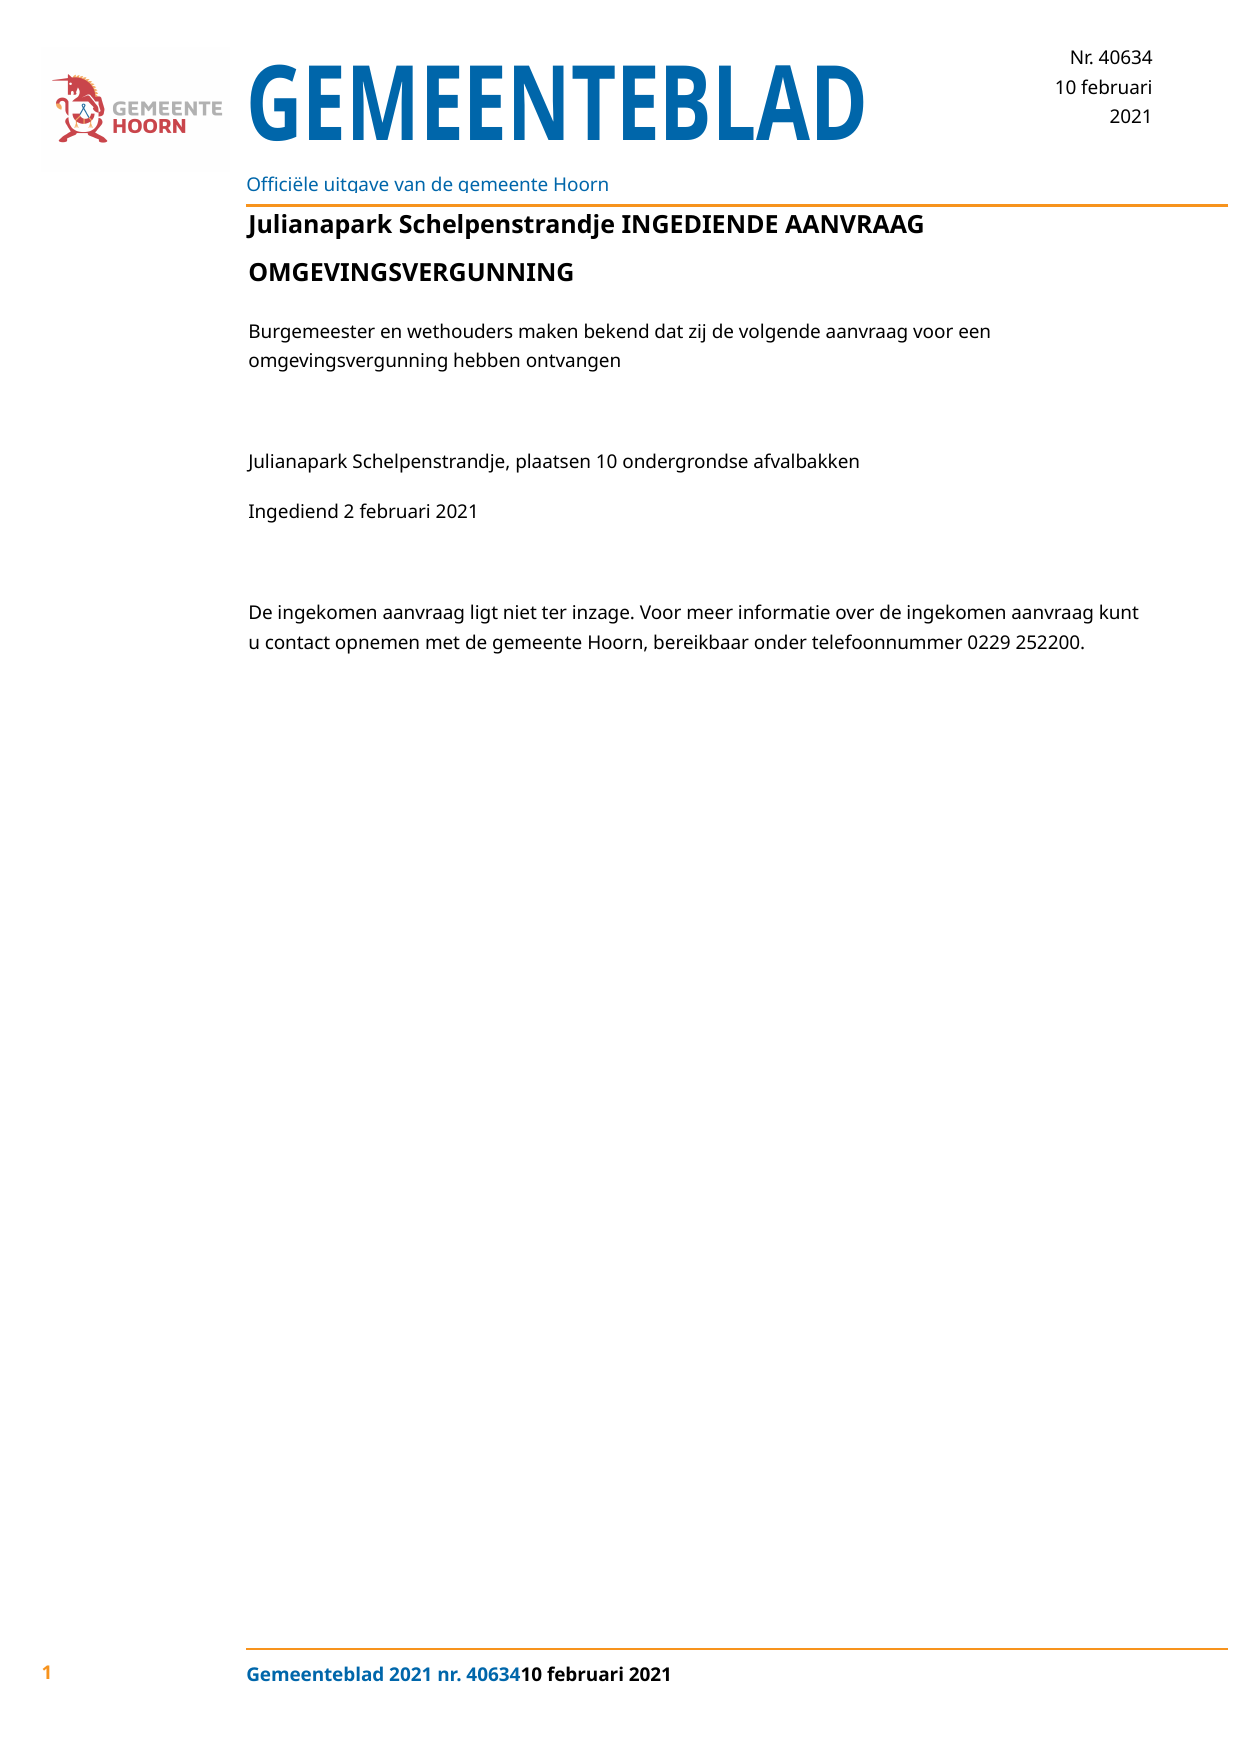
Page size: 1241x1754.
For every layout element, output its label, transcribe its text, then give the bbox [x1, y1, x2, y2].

text Ingediend 2 februari 2021 [248, 499, 1152, 524]
picture [41, 47, 231, 172]
text Julianapark Schelpenstrandje, plaatsen 10 ondergrondse afvalbakken [248, 448, 1152, 474]
text De ingekomen aanvraag ligt niet ter inzage. Voor meer informatie over de ingekomen aanvraag kunt u contact opnemen met de gemeente Hoorn, bereikbaar onder telefoonnummer 0229 252200. [248, 599, 1152, 655]
text Julianapark Schelpenstrandje INGEDIENDE AANVRAAG OMGEVINGSVERGUNNING [248, 207, 1152, 288]
text Burgemeester en wethouders maken bekend dat zij de volgende aanvraag voor een omgevingsvergunning hebben ontvangen [248, 318, 1152, 373]
